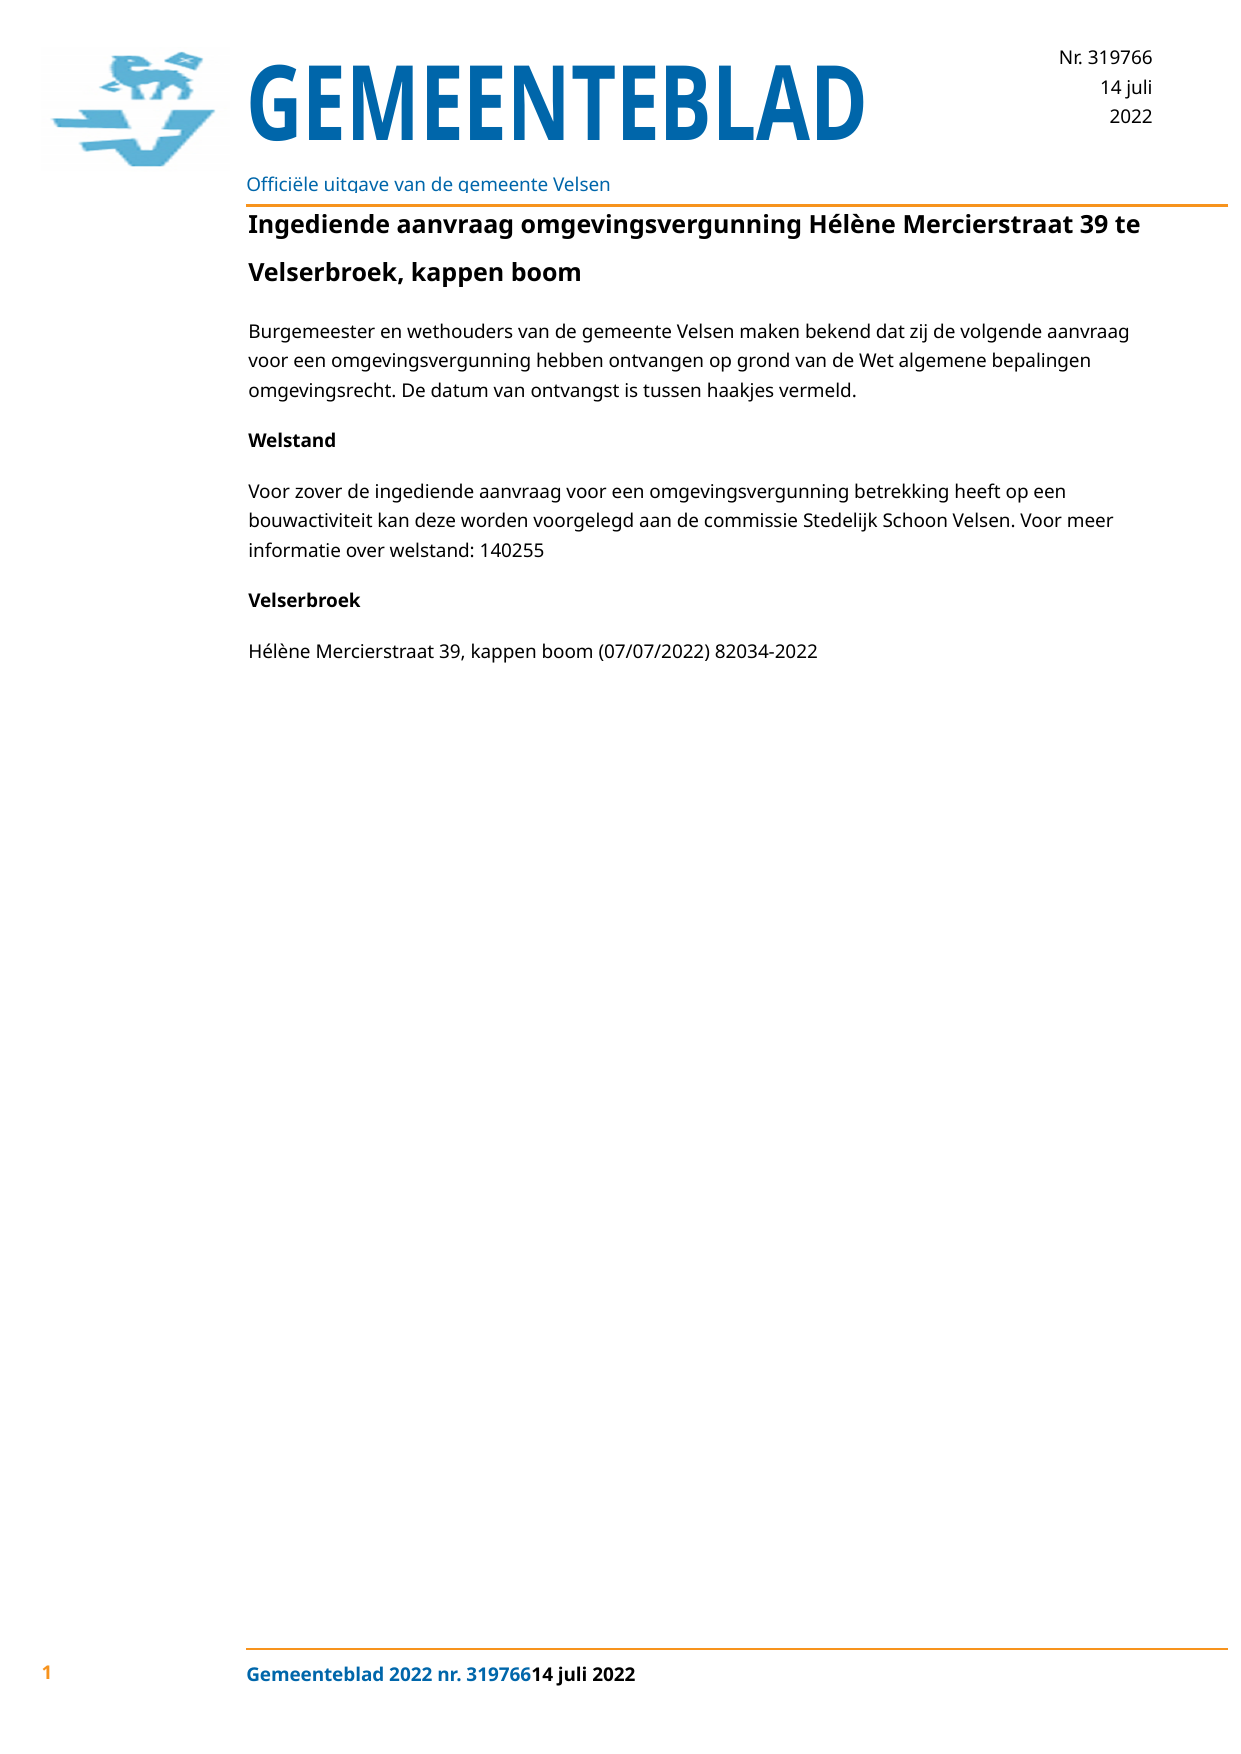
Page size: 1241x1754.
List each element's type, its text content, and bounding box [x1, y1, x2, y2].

text Ingediende aanvraag omgevingsvergunning Hélène Mercierstraat 39 te Velserbroek, kappen boom [248, 207, 1152, 288]
text Welstand [248, 427, 1152, 453]
text Voor zover de ingediende aanvraag voor een omgevingsvergunning betrekking heeft op een bouwactiviteit kan deze worden voorgelegd aan de commissie Stedelijk Schoon Velsen. Voor meer informatie over welstand: 140255 [248, 478, 1152, 563]
text Burgemeester en wethouders van de gemeente Velsen maken bekend dat zij de volgende aanvraag voor een omgevingsvergunning hebben ontvangen op grond van de Wet algemene bepalingen omgevingsrecht. De datum van ontvangst is tussen haakjes vermeld. [248, 318, 1152, 403]
text Velserbroek [248, 587, 1152, 613]
picture [41, 47, 231, 172]
text Hélène Mercierstraat 39, kappen boom (07/07/2022) 82034-2022 [248, 638, 1152, 664]
